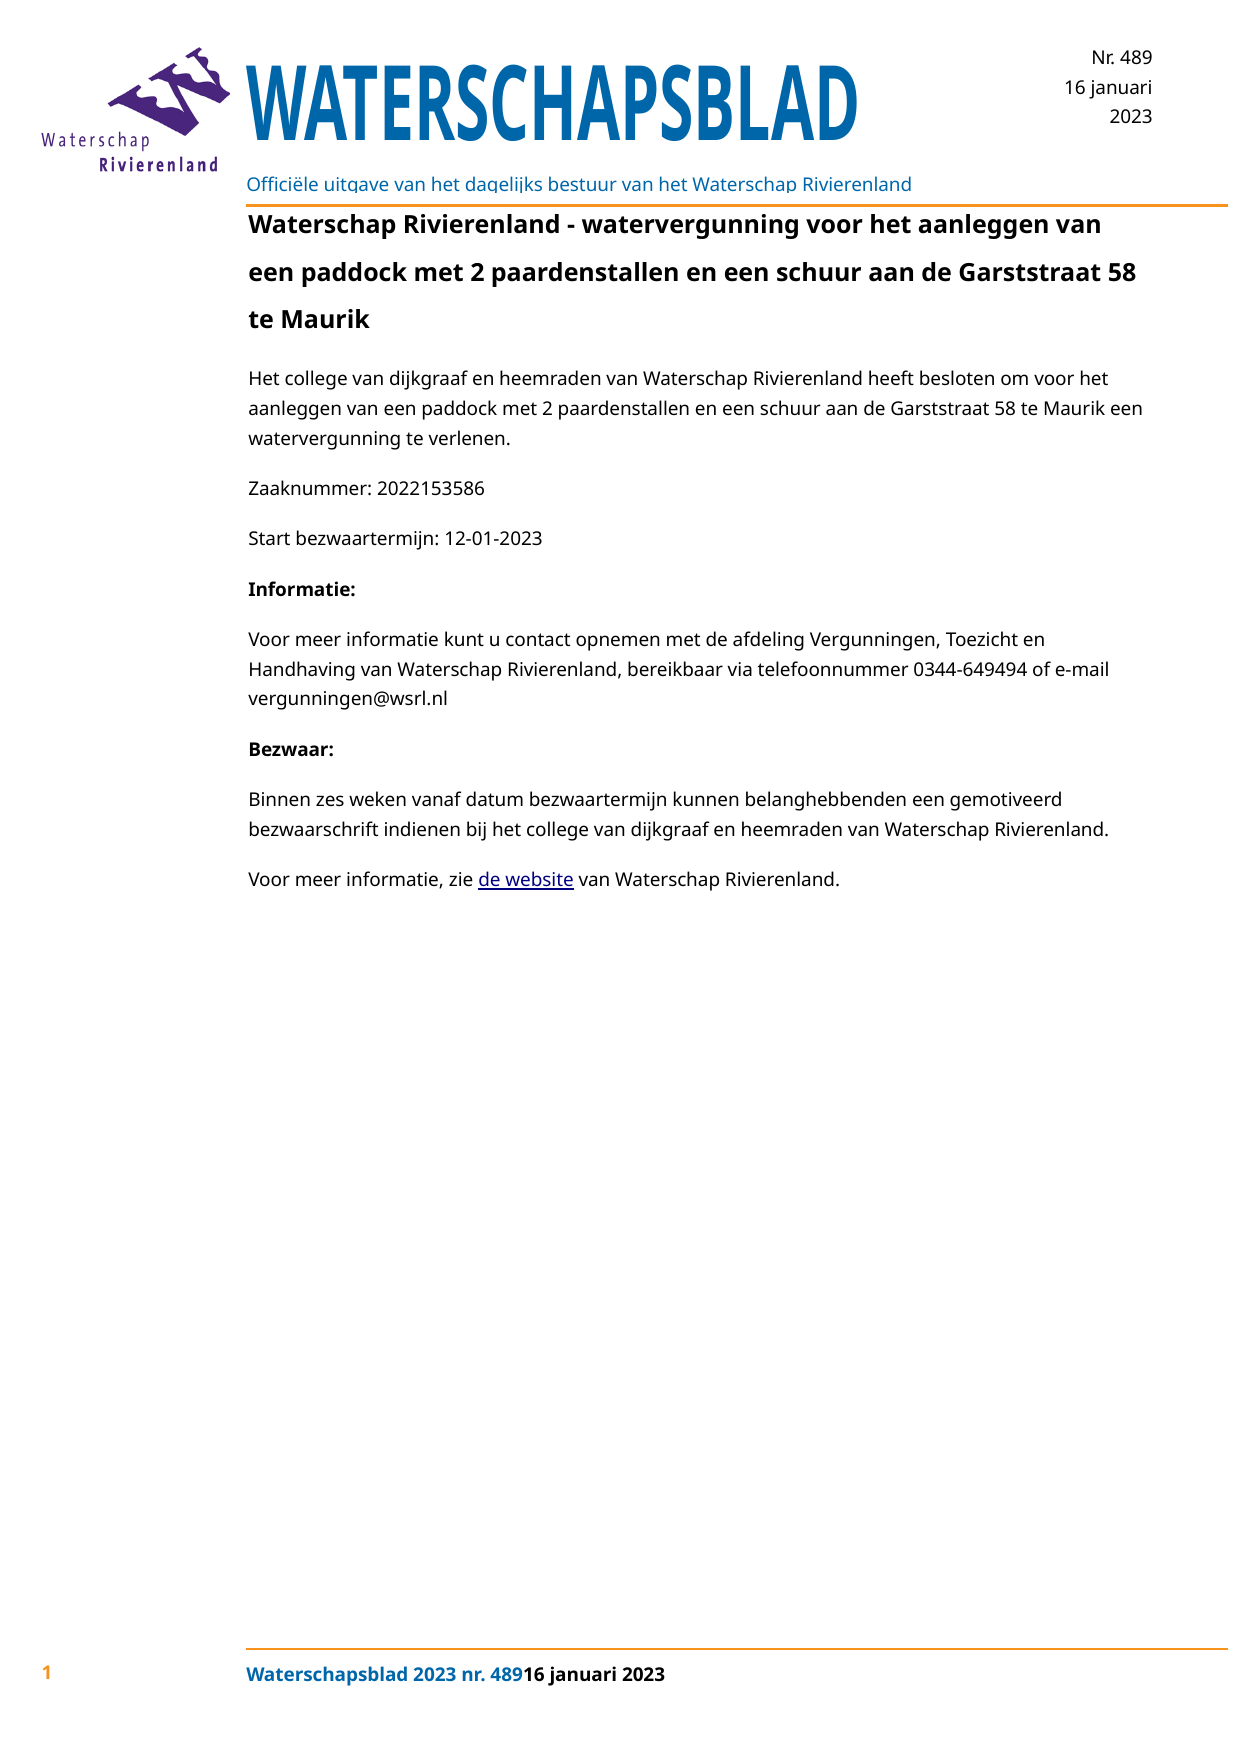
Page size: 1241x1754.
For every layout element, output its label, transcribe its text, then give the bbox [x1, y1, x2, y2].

text Waterschap Rivierenland - watervergunning voor het aanleggen van een paddock met 2 paardenstallen en een schuur aan de Garststraat 58 te Maurik [248, 207, 1152, 336]
picture [41, 47, 231, 172]
text Voor meer informatie kunt u contact opnemen met de afdeling Vergunningen, Toezicht en Handhaving van Waterschap Rivierenland, bereikbaar via telefoonnummer 0344-649494 of e-mail vergunningen@wsrl.nl [248, 626, 1152, 711]
text Start bezwaartermijn: 12-01-2023 [248, 526, 1152, 551]
text Informatie: [248, 576, 1152, 602]
text Voor meer informatie, zie de website van Waterschap Rivierenland. [248, 866, 1152, 892]
text Het college van dijkgraaf en heemraden van Waterschap Rivierenland heeft besloten om voor het aanleggen van een paddock met 2 paardenstallen en een schuur aan de Garststraat 58 te Maurik een watervergunning te verlenen. [248, 366, 1152, 450]
text Zaaknummer: 2022153586 [248, 475, 1152, 501]
text Bezwaar: [248, 736, 1152, 762]
text Binnen zes weken vanaf datum bezwaartermijn kunnen belanghebbenden een gemotiveerd bezwaarschrift indienen bij het college van dijkgraaf en heemraden van Waterschap Rivierenland. [248, 786, 1152, 842]
